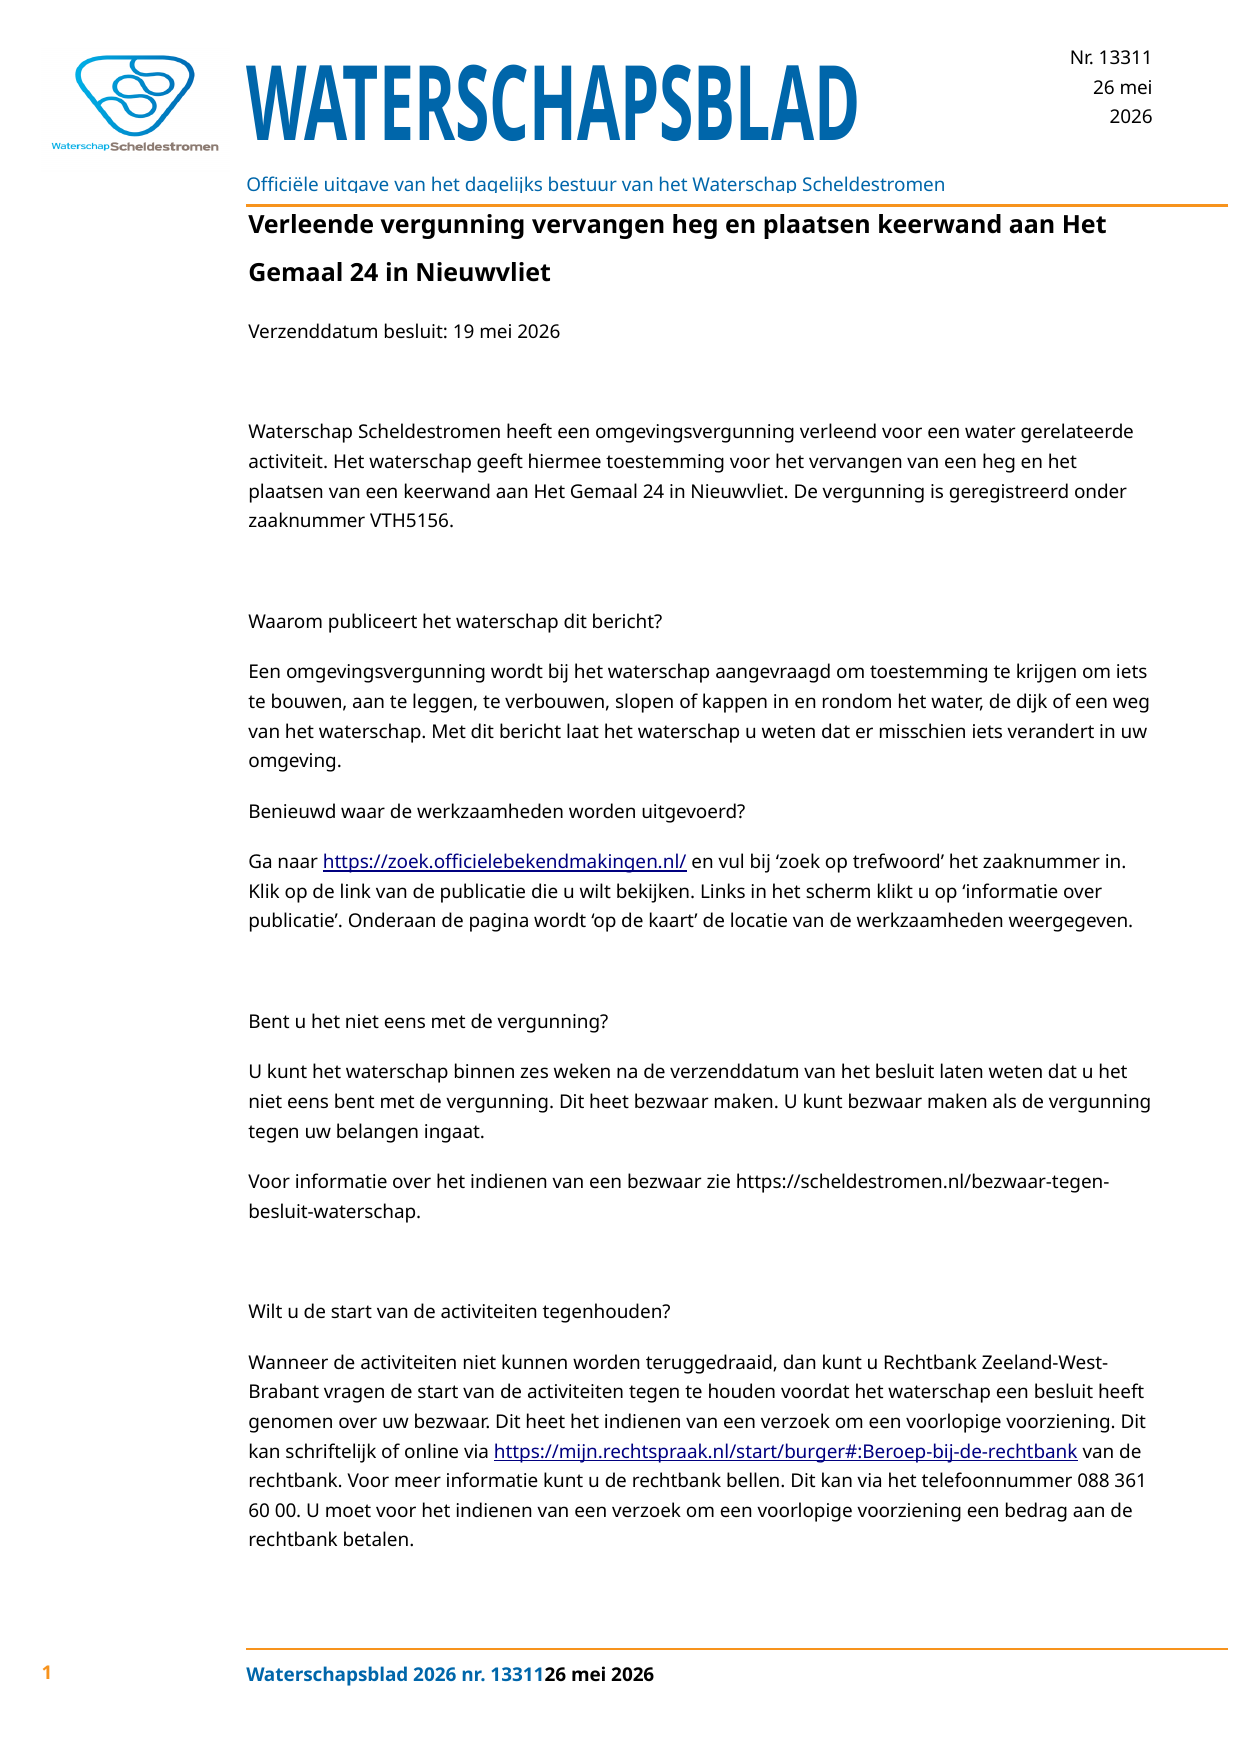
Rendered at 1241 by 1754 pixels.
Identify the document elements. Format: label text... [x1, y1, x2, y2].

text Een omgevingsvergunning wordt bij het waterschap aangevraagd om toestemming te krijgen om iets te bouwen, aan te leggen, te verbouwen, slopen of kappen in en rondom het water, de dijk of een weg van het waterschap. Met dit bericht laat het waterschap u weten dat er misschien iets verandert in uw omgeving. [248, 659, 1152, 773]
text Wanneer de activiteiten niet kunnen worden teruggedraaid, dan kunt u Rechtbank Zeeland-West-Brabant vragen de start van de activiteiten tegen te houden voordat het waterschap een besluit heeft genomen over uw bezwaar. Dit heet het indienen van een verzoek om een voorlopige voorziening. Dit kan schriftelijk of online via https://mijn.rechtspraak.nl/start/burger#:Beroep-bij-de-rechtbank van de rechtbank. Voor meer informatie kunt u de rechtbank bellen. Dit kan via het telefoonnummer 088 361 60 00. U moet voor het indienen van een verzoek om een voorlopige voorziening een bedrag aan de rechtbank betalen. [248, 1349, 1152, 1552]
text Verzenddatum besluit: 19 mei 2026 [248, 318, 1152, 344]
picture [41, 47, 231, 172]
text U kunt het waterschap binnen zes weken na de verzenddatum van het besluit laten weten dat u het niet eens bent met de vergunning. Dit heet bezwaar maken. U kunt bezwaar maken als de vergunning tegen uw belangen ingaat. [248, 1059, 1152, 1144]
text Benieuwd waar de werkzaamheden worden uitgevoerd? [248, 798, 1152, 824]
text Voor informatie over het indienen van een bezwaar zie https://scheldestromen.nl/bezwaar-tegen-besluit-waterschap. [248, 1168, 1152, 1224]
text Waarom publiceert het waterschap dit bericht? [248, 608, 1152, 634]
text Bent u het niet eens met de vergunning? [248, 1008, 1152, 1034]
text Waterschap Scheldestromen heeft een omgevingsvergunning verleend voor een water gerelateerde activiteit. Het waterschap geeft hiermee toestemming voor het vervangen van een heg en het plaatsen van een keerwand aan Het Gemaal 24 in Nieuwvliet. De vergunning is geregistreerd onder zaaknummer VTH5156. [248, 419, 1152, 533]
text Verleende vergunning vervangen heg en plaatsen keerwand aan Het Gemaal 24 in Nieuwvliet [248, 207, 1152, 288]
text Ga naar https://zoek.officielebekendmakingen.nl/ en vul bij ‘zoek op trefwoord’ het zaaknummer in. Klik op de link van de publicatie die u wilt bekijken. Links in het scherm klikt u op ‘informatie over publicatie’. Onderaan de pagina wordt ‘op de kaart’ de locatie van de werkzaamheden weergegeven. [248, 848, 1152, 933]
text Wilt u de start van de activiteiten tegenhouden? [248, 1299, 1152, 1324]
